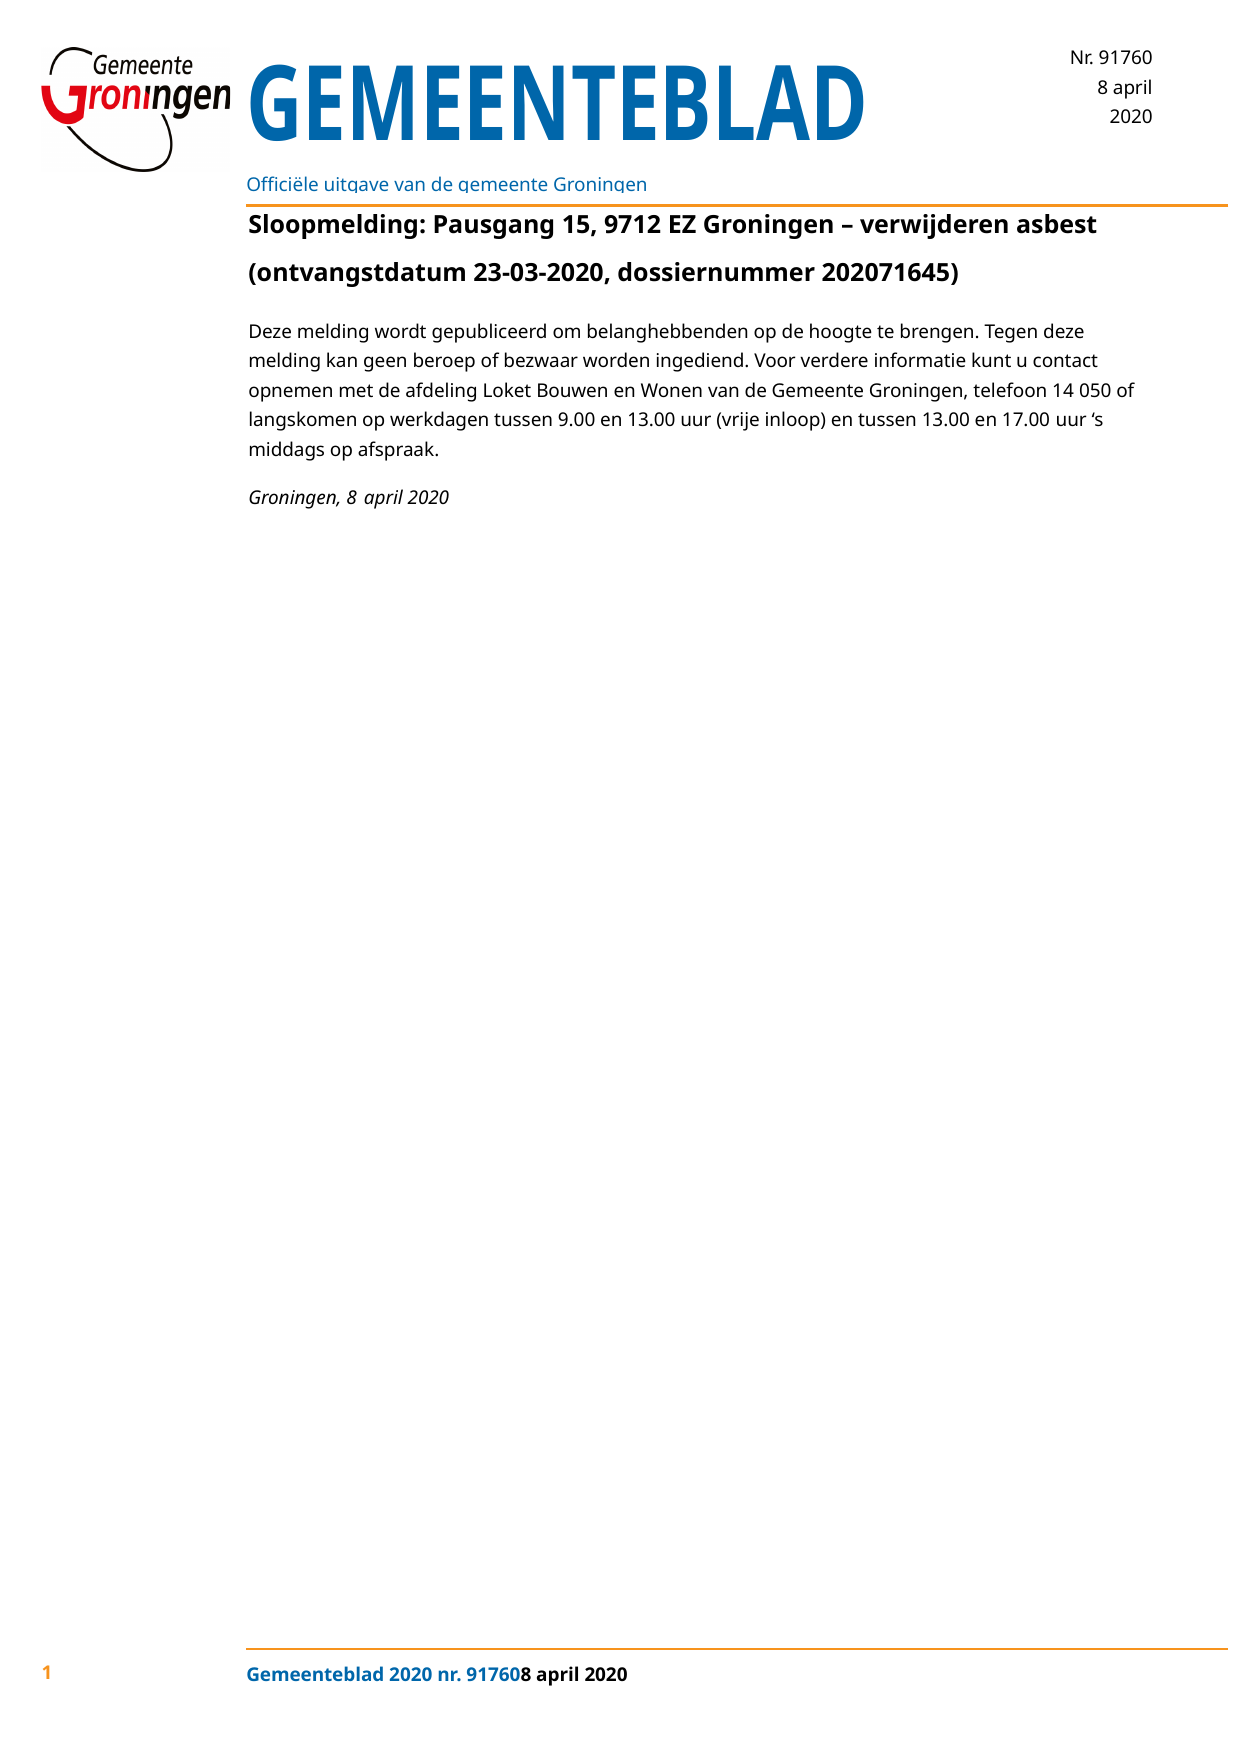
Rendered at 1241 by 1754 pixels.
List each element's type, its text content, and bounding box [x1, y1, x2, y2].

text Sloopmelding: Pausgang 15, 9712 EZ Groningen – verwijderen asbest (ontvangstdatum 23-03-2020, dossiernummer 202071645) [248, 207, 1152, 288]
text Deze melding wordt gepubliceerd om belanghebbenden op de hoogte te brengen. Tegen deze melding kan geen beroep of bezwaar worden ingediend. Voor verdere informatie kunt u contact opnemen met de afdeling Loket Bouwen en Wonen van de Gemeente Groningen, telefoon 14 050 of langskomen op werkdagen tussen 9.00 en 13.00 uur (vrije inloop) en tussen 13.00 en 17.00 uur ‘s middags op afspraak. [248, 318, 1152, 462]
text Groningen, 8 april 2020 [248, 484, 1152, 510]
picture [41, 47, 231, 172]
